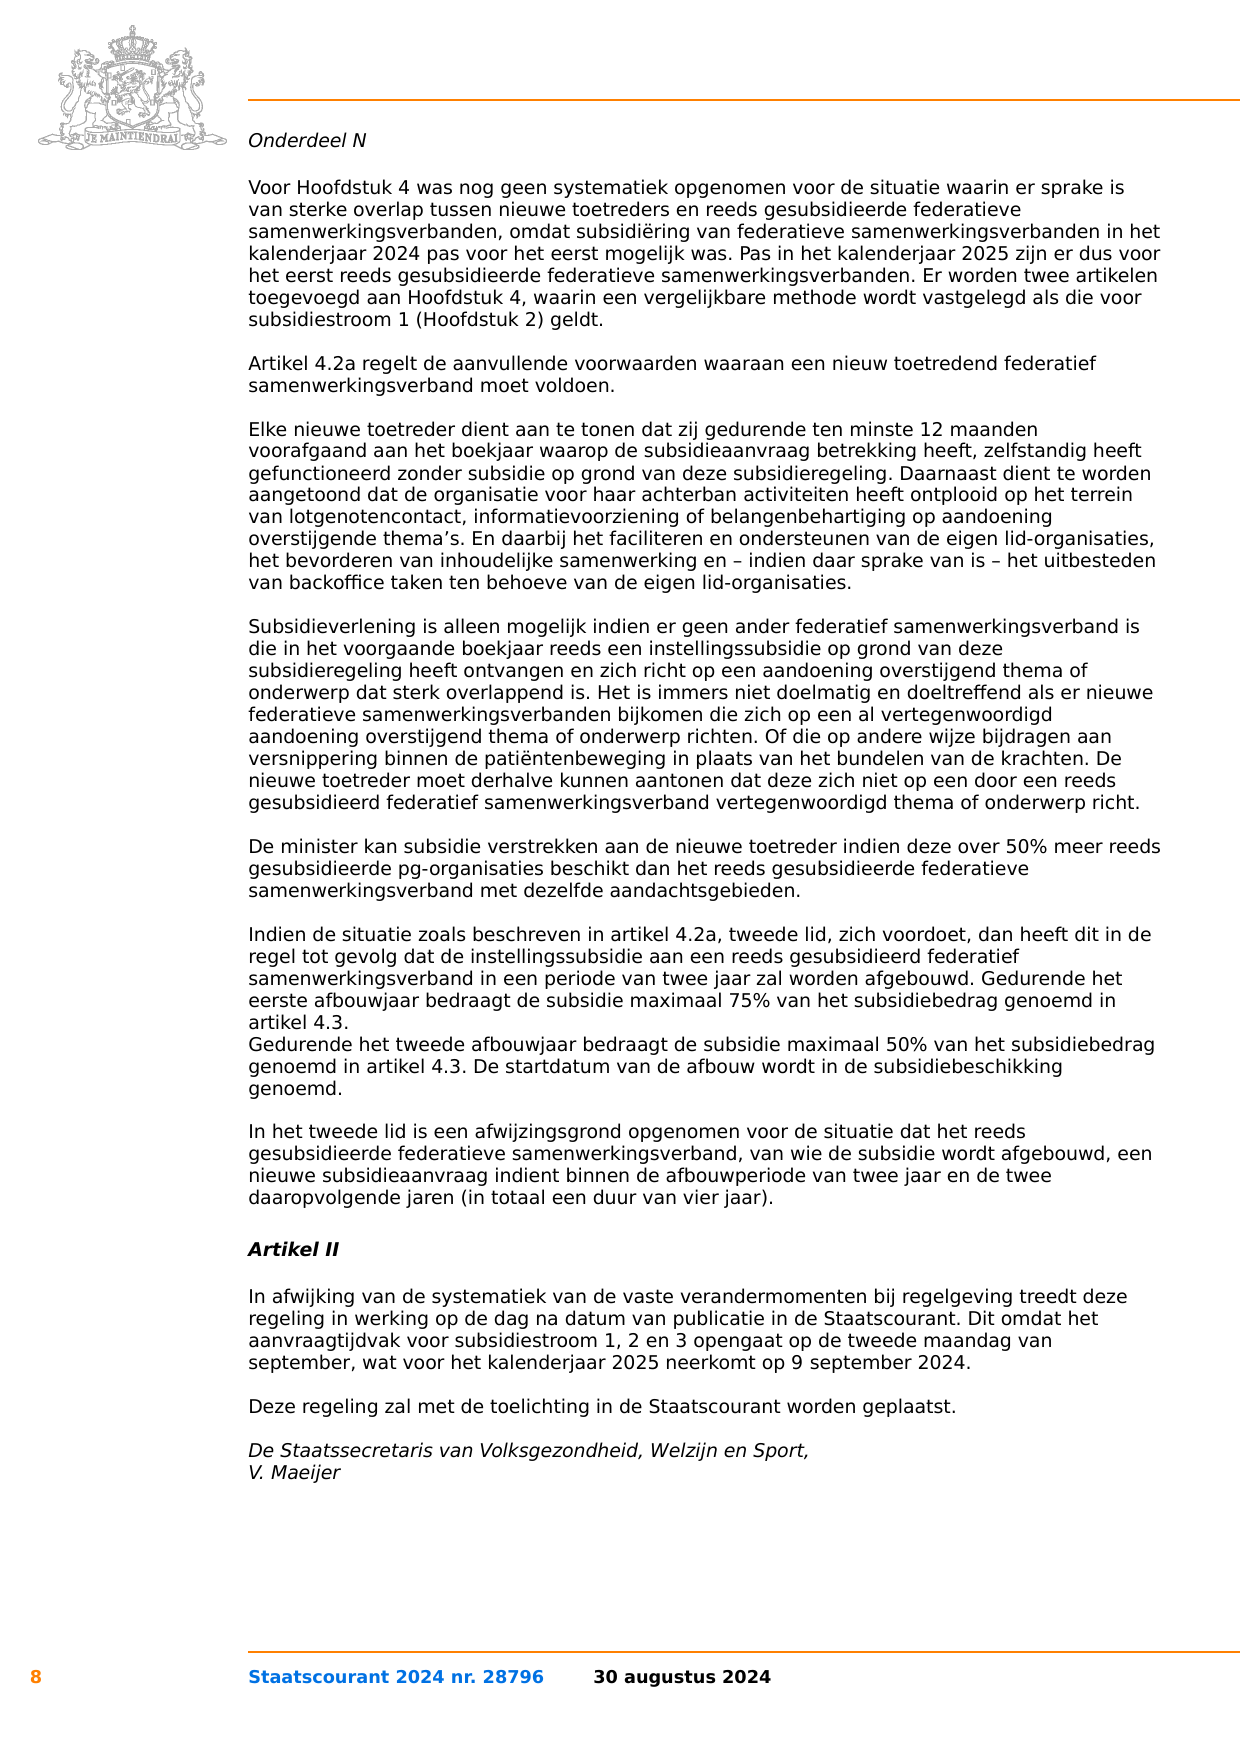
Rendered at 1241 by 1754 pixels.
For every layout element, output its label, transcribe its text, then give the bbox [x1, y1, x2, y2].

subtitle Onderdeel N [248, 130, 1163, 152]
text Artikel 4.2a regelt de aanvullende voorwaarden waaraan een nieuw toetredend federatief samenwerkingsverband moet voldoen. [248, 353, 1163, 397]
text De minister kan subsidie verstrekken aan de nieuwe toetreder indien deze over 50% meer reeds gesubsidieerde pg-organisaties beschikt dan het reeds gesubsidieerde federatieve samenwerkingsverband met dezelfde aandachtsgebieden. [248, 836, 1163, 902]
picture [38, 25, 227, 150]
text Subsidieverlening is alleen mogelijk indien er geen ander federatief samenwerkingsverband is die in het voorgaande boekjaar reeds een instellingssubsidie op grond van deze subsidieregeling heeft ontvangen en zich richt op een aandoening overstijgend thema of onderwerp dat sterk overlappend is. Het is immers niet doelmatig en doeltreffend als er nieuwe federatieve samenwerkingsverbanden bijkomen die zich op een al vertegenwoordigd aandoening overstijgend thema of onderwerp richten. Of die op andere wijze bijdragen aan versnippering binnen de patiëntenbeweging in plaats van het bundelen van de krachten. De nieuwe toetreder moet derhalve kunnen aantonen dat deze zich niet op een door een reeds gesubsidieerd federatief samenwerkingsverband vertegenwoordigd thema of onderwerp richt. [248, 616, 1163, 814]
text Elke nieuwe toetreder dient aan te tonen dat zij gedurende ten minste 12 maanden voorafgaand aan het boekjaar waarop de subsidieaanvraag betrekking heeft, zelfstandig heeft gefunctioneerd zonder subsidie op grond van deze subsidieregeling. Daarnaast dient te worden aangetoond dat de organisatie voor haar achterban activiteiten heeft ontplooid op het terrein van lotgenotencontact, informatievoorziening of belangenbehartiging op aandoening overstijgende thema’s. En daarbij het faciliteren en ondersteunen van de eigen lid-organisaties, het bevorderen van inhoudelijke samenwerking en – indien daar sprake van is – het uitbesteden van backoffice taken ten behoeve van de eigen lid-organisaties. [248, 418, 1163, 594]
text In het tweede lid is een afwijzingsgrond opgenomen voor de situatie dat het reeds gesubsidieerde federatieve samenwerkingsverband, van wie de subsidie wordt afgebouwd, een nieuwe subsidieaanvraag indient binnen de afbouwperiode van twee jaar en de twee daaropvolgende jaren (in totaal een duur van vier jaar). [248, 1121, 1163, 1209]
text Deze regeling zal met de toelichting in de Staatscourant worden geplaatst. [248, 1396, 1163, 1418]
text Gedurende het tweede afbouwjaar bedraagt de subsidie maximaal 50% van het subsidiebedrag genoemd in artikel 4.3. De startdatum van de afbouw wordt in de subsidiebeschikking genoemd. [248, 1033, 1163, 1099]
text In afwijking van de systematiek van de vaste verandermomenten bij regelgeving treedt deze regeling in werking op de dag na datum van publicatie in de Staatscourant. Dit omdat het aanvraagtijdvak voor subsidiestroom 1, 2 en 3 opengaat op de tweede maandag van september, wat voor het kalenderjaar 2025 neerkomt op 9 september 2024. [248, 1286, 1163, 1374]
text Voor Hoofdstuk 4 was nog geen systematiek opgenomen voor de situatie waarin er sprake is van sterke overlap tussen nieuwe toetreders en reeds gesubsidieerde federatieve samenwerkingsverbanden, omdat subsidiëring van federatieve samenwerkingsverbanden in het kalenderjaar 2024 pas voor het eerst mogelijk was. Pas in het kalenderjaar 2025 zijn er dus voor het eerst reeds gesubsidieerde federatieve samenwerkingsverbanden. Er worden twee artikelen toegevoegd aan Hoofdstuk 4, waarin een vergelijkbare methode wordt vastgelegd als die voor subsidiestroom 1 (Hoofdstuk 2) geldt. [248, 177, 1163, 331]
text Indien de situatie zoals beschreven in artikel 4.2a, tweede lid, zich voordoet, dan heeft dit in de regel tot gevolg dat de instellingssubsidie aan een reeds gesubsidieerd federatief samenwerkingsverband in een periode van twee jaar zal worden afgebouwd. Gedurende het eerste afbouwjaar bedraagt de subsidie maximaal 75% van het subsidiebedrag genoemd in artikel 4.3. [248, 924, 1163, 1033]
subtitle Artikel II [248, 1239, 1163, 1261]
text De Staatssecretaris van Volksgezondheid, Welzijn en Sport, V. Maeijer [248, 1440, 1163, 1484]
